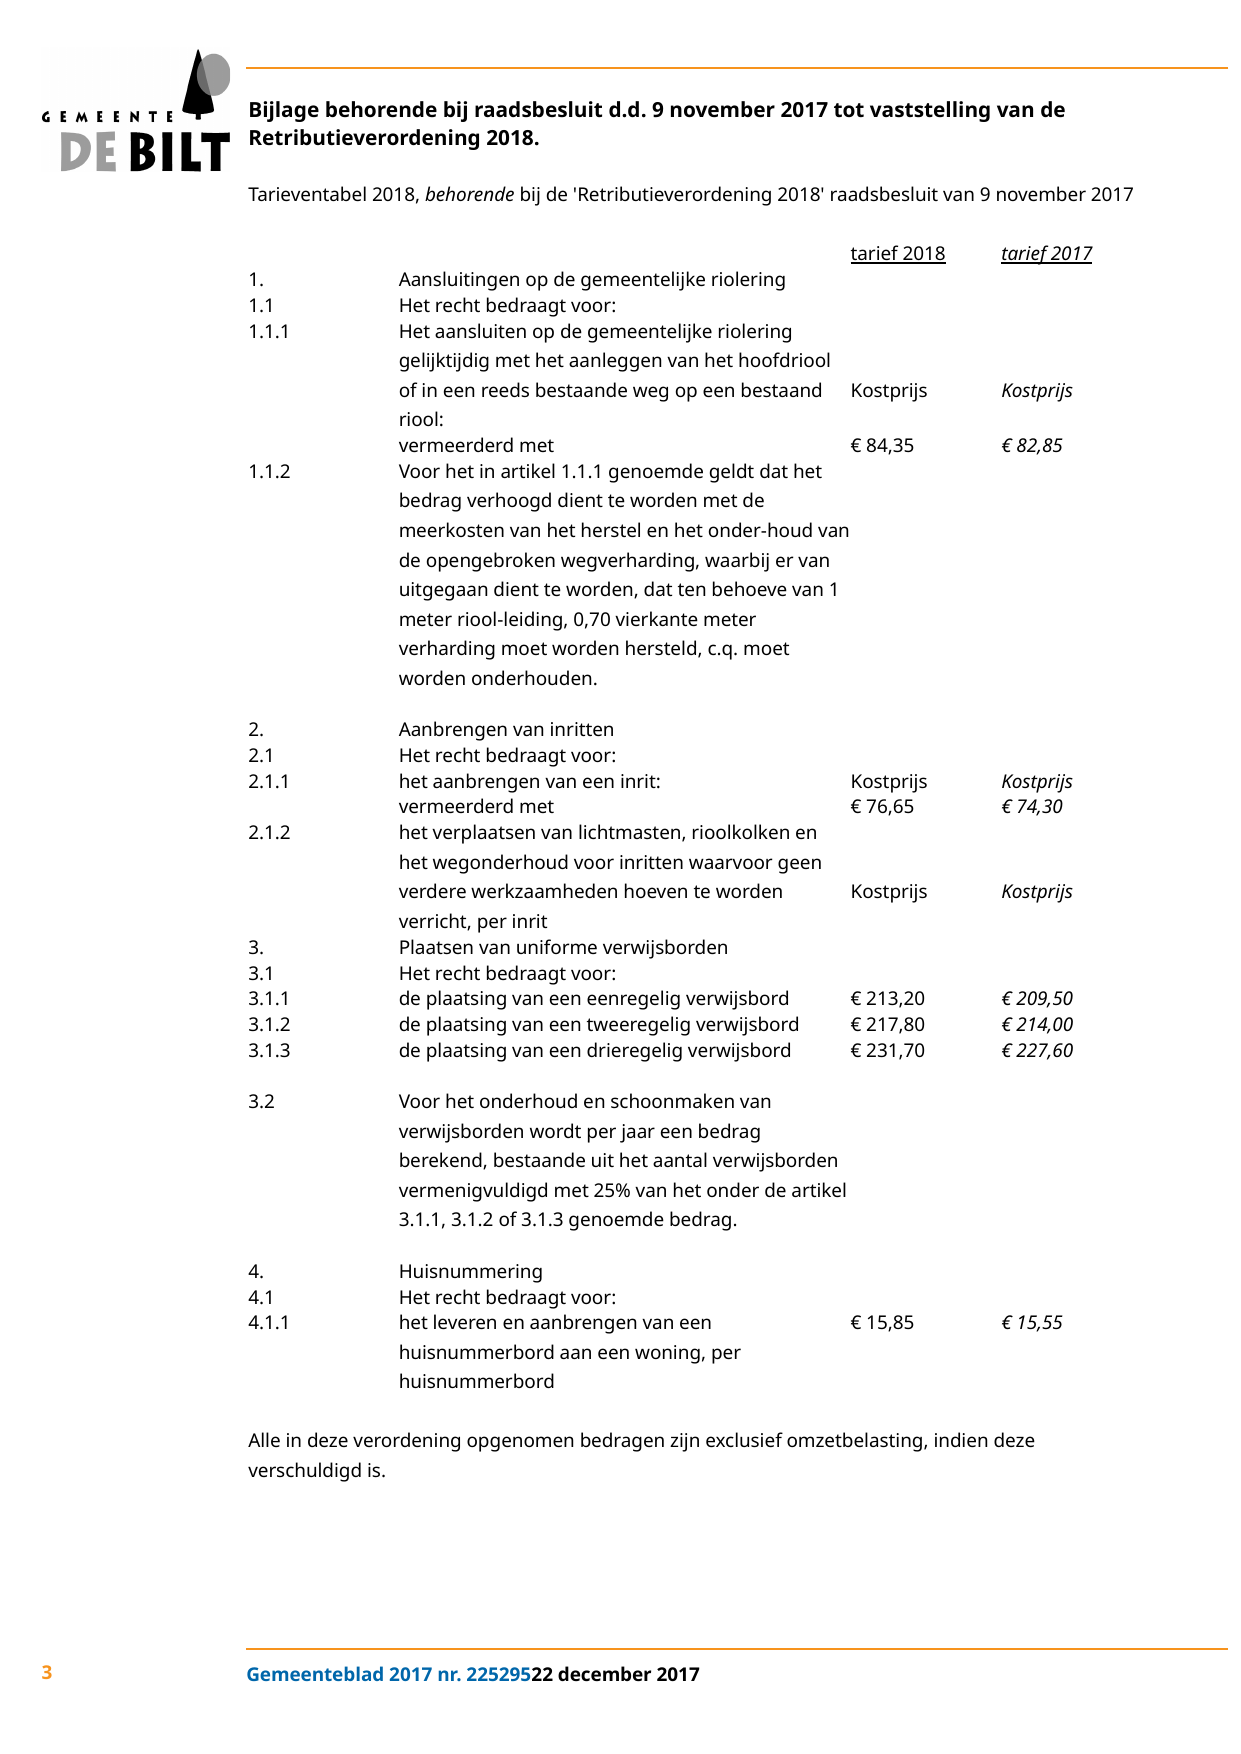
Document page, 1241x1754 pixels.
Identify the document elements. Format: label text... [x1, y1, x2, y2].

table_cell de plaatsing van een eenregelig verwijsbord [399, 985, 850, 1011]
table_cell [248, 1233, 398, 1258]
table_cell het leveren en aanbrengen van een huisnummerbord aan een woning, per huisnummerbord [399, 1310, 850, 1394]
table_cell Plaatsen van uniforme verwijsborden [399, 934, 850, 960]
table_cell [850, 742, 1001, 768]
table_cell [850, 1233, 1001, 1258]
table_cell Kostprijs [850, 768, 1001, 794]
table_cell € 227,60 [1001, 1037, 1152, 1063]
table_cell 3.1 [248, 960, 398, 985]
table_cell [850, 691, 1001, 717]
table_cell [850, 1063, 1001, 1088]
table_cell [1001, 1284, 1152, 1309]
table_cell [1001, 1063, 1152, 1088]
table_cell 1. [248, 266, 398, 292]
table_cell 2. [248, 717, 398, 742]
table_cell € 15,85 [850, 1310, 1001, 1394]
table_cell 2.1.2 [248, 820, 398, 934]
table_cell vermeerderd met [399, 794, 850, 819]
table_cell 3.1.2 [248, 1011, 398, 1037]
table_cell 4.1.1 [248, 1310, 398, 1394]
table_header tarief 2018 [850, 241, 1001, 266]
table_cell € 15,55 [1001, 1310, 1152, 1394]
table_cell Kostprijs [850, 318, 1001, 432]
table_cell € 231,70 [850, 1037, 1001, 1063]
table_cell € 84,35 [850, 432, 1001, 458]
table_cell 1.1.1 [248, 318, 398, 432]
table_cell 3.1.3 [248, 1037, 398, 1063]
table_cell Voor het onderhoud en schoonmaken van verwijsborden wordt per jaar een bedrag berekend, bestaande uit het aantal verwijsborden vermenigvuldigd met 25% van het onder de artikel 3.1.1, 3.1.2 of 3.1.3 genoemde bedrag. [399, 1088, 850, 1232]
table_cell 2.1 [248, 742, 398, 768]
table_cell de plaatsing van een drieregelig verwijsbord [399, 1037, 850, 1063]
table_cell € 74,30 [1001, 794, 1152, 819]
table_cell [399, 691, 850, 717]
text Tarieventabel 2018, behorende bij de 'Retributieverordening 2018' raadsbesluit van 9 november 2017 [248, 181, 1152, 207]
table_cell [1001, 266, 1152, 292]
table_cell Voor het in artikel 1.1.1 genoemde geldt dat het bedrag verhoogd dient te worden met de meerkosten van het herstel en het onder-houd van de opengebroken wegverharding, waarbij er van uitgegaan dient te worden, dat ten behoeve van 1 meter riool-leiding, 0,70 vierkante meter verharding moet worden hersteld, c.q. moet worden onderhouden. [399, 458, 850, 691]
table_header [399, 241, 850, 266]
table_cell Het recht bedraagt voor: [399, 292, 850, 318]
table_cell [248, 691, 398, 717]
table_cell [248, 794, 398, 819]
picture [41, 47, 231, 172]
table_cell [1001, 292, 1152, 318]
table_cell vermeerderd met [399, 432, 850, 458]
table_cell 3.1.1 [248, 985, 398, 1011]
table_cell [1001, 934, 1152, 960]
table_cell [399, 1063, 850, 1088]
table_cell [850, 266, 1001, 292]
text Alle in deze verordening opgenomen bedragen zijn exclusief omzetbelasting, indien deze verschuldigd is. [248, 1427, 1152, 1483]
table_cell € 82,85 [1001, 432, 1152, 458]
table_cell Kostprijs [850, 820, 1001, 934]
table_cell Het recht bedraagt voor: [399, 742, 850, 768]
table_cell [1001, 742, 1152, 768]
table_cell € 213,20 [850, 985, 1001, 1011]
table_cell Kostprijs [1001, 768, 1152, 794]
table_cell [850, 1088, 1001, 1232]
table_cell 3.2 [248, 1088, 398, 1232]
table_cell [1001, 960, 1152, 985]
table_cell [399, 1233, 850, 1258]
table_cell Aanbrengen van inritten [399, 717, 850, 742]
table_cell 3. [248, 934, 398, 960]
table_cell € 217,80 [850, 1011, 1001, 1037]
table_cell [1001, 691, 1152, 717]
table_cell Het recht bedraagt voor: [399, 960, 850, 985]
table_cell € 76,65 [850, 794, 1001, 819]
table_cell [850, 292, 1001, 318]
table_cell de plaatsing van een tweeregelig verwijsbord [399, 1011, 850, 1037]
table_cell [850, 717, 1001, 742]
table_cell Huisnummering [399, 1258, 850, 1284]
table_cell € 209,50 [1001, 985, 1152, 1011]
table_cell [850, 458, 1001, 691]
table_cell 4.1 [248, 1284, 398, 1309]
table_cell [850, 1258, 1001, 1284]
table_cell [1001, 1233, 1152, 1258]
table_cell 4. [248, 1258, 398, 1284]
table_cell Het aansluiten op de gemeentelijke riolering gelijktijdig met het aanleggen van het hoofdriool of in een reeds bestaande weg op een bestaand riool: [399, 318, 850, 432]
table_cell [1001, 458, 1152, 691]
table_cell Aansluitingen op de gemeentelijke riolering [399, 266, 850, 292]
table_cell [1001, 1258, 1152, 1284]
table_cell Het recht bedraagt voor: [399, 1284, 850, 1309]
table_cell [248, 1063, 398, 1088]
table_cell 1.1 [248, 292, 398, 318]
table_cell het aanbrengen van een inrit: [399, 768, 850, 794]
table_cell Kostprijs [1001, 820, 1152, 934]
table_cell [850, 960, 1001, 985]
table_cell Kostprijs [1001, 318, 1152, 432]
table_cell [1001, 1088, 1152, 1232]
table_cell 2.1.1 [248, 768, 398, 794]
text Bijlage behorende bij raadsbesluit d.d. 9 november 2017 tot vaststelling van de Retributieverordening 2018. [248, 95, 1152, 152]
table_header [248, 241, 398, 266]
table_cell [1001, 717, 1152, 742]
table_cell 1.1.2 [248, 458, 398, 691]
table_header tarief 2017 [1001, 241, 1152, 266]
table_cell het verplaatsen van lichtmasten, rioolkolken en het wegonderhoud voor inritten waarvoor geen verdere werkzaamheden hoeven te worden verricht, per inrit [399, 820, 850, 934]
table_cell € 214,00 [1001, 1011, 1152, 1037]
table_cell [850, 934, 1001, 960]
table_cell [850, 1284, 1001, 1309]
table_cell [248, 432, 398, 458]
